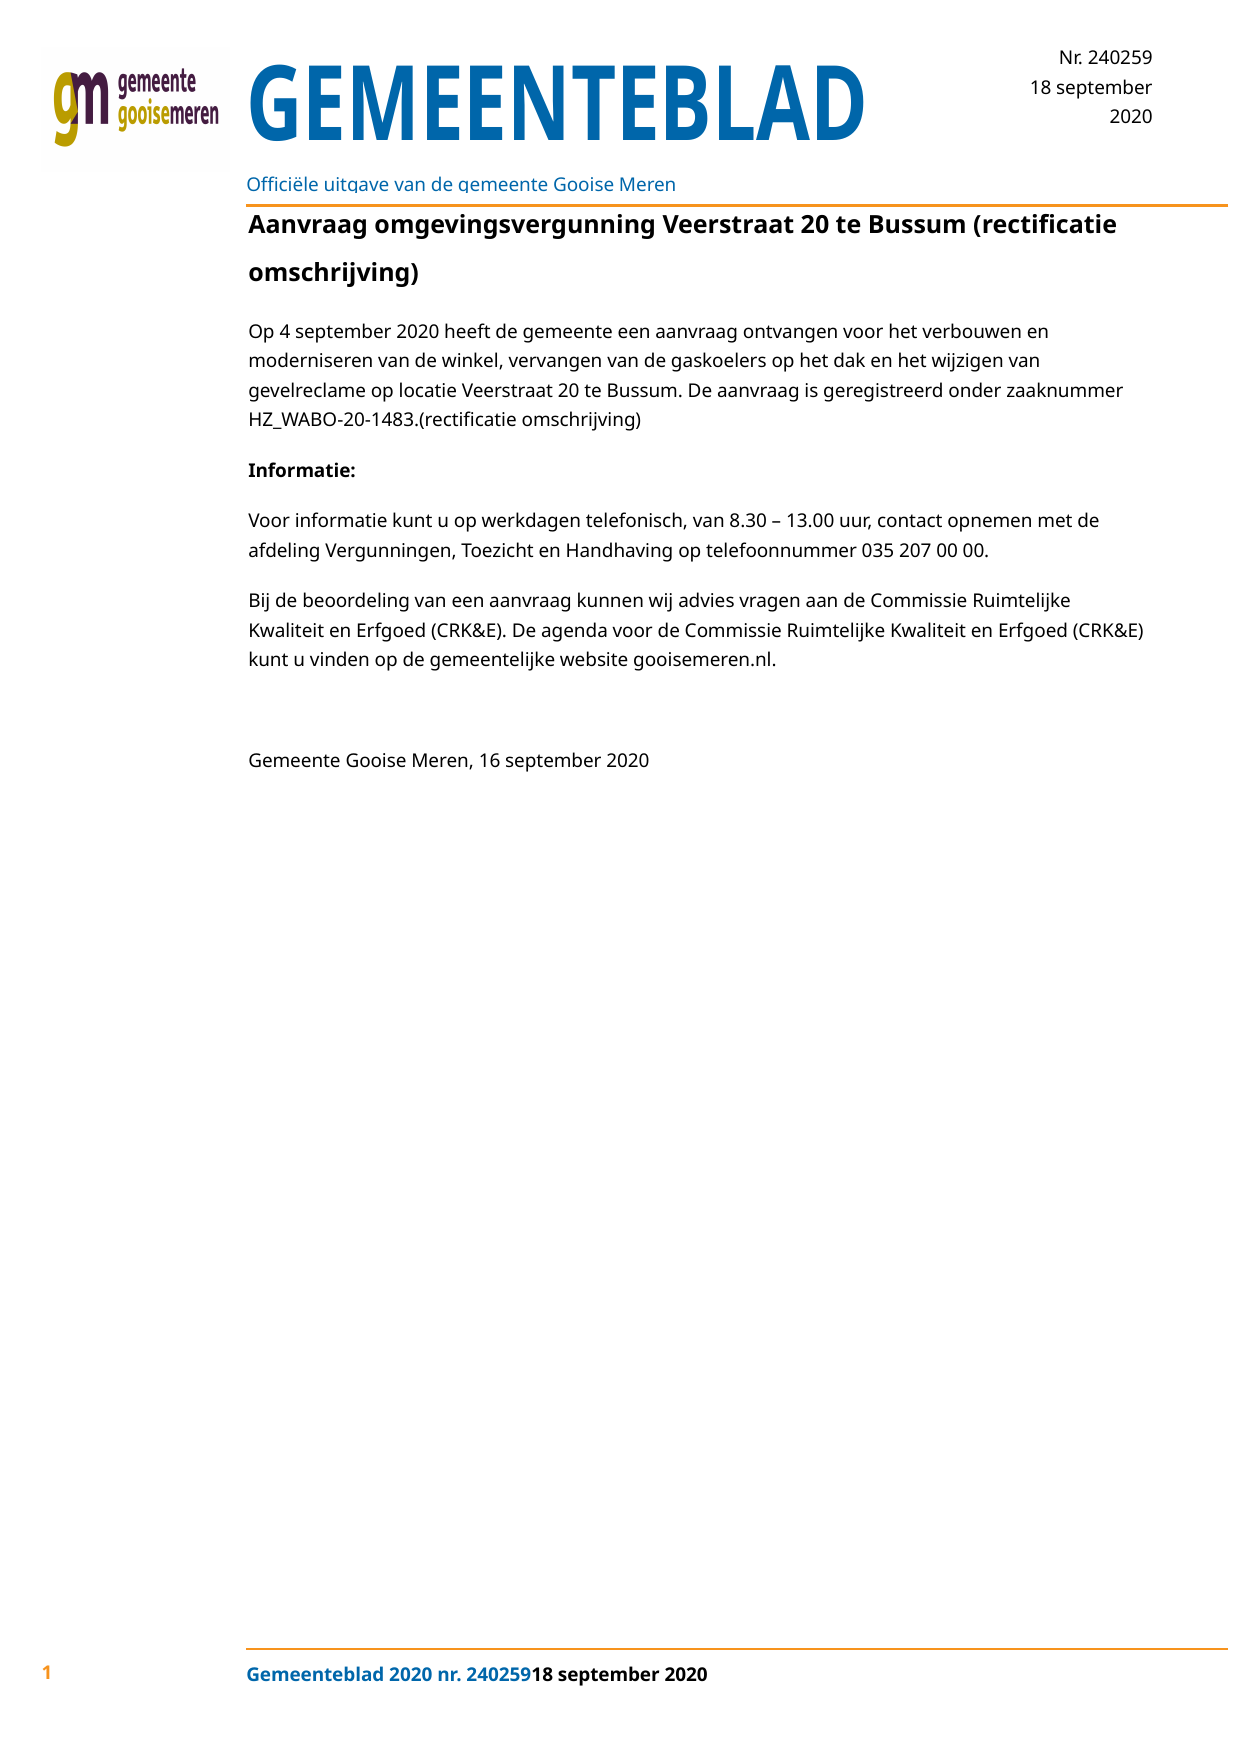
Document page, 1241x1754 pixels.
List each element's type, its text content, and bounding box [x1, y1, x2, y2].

picture [41, 47, 231, 172]
text Op 4 september 2020 heeft de gemeente een aanvraag ontvangen voor het verbouwen en moderniseren van de winkel, vervangen van de gaskoelers op het dak en het wijzigen van gevelreclame op locatie Veerstraat 20 te Bussum. De aanvraag is geregistreerd onder zaaknummer HZ_WABO-20-1483.(rectificatie omschrijving) [248, 318, 1152, 432]
text Voor informatie kunt u op werkdagen telefonisch, van 8.30 – 13.00 uur, contact opnemen met de afdeling Vergunningen, Toezicht en Handhaving op telefoonnummer 035 207 00 00. [248, 507, 1152, 563]
text Bij de beoordeling van een aanvraag kunnen wij advies vragen aan de Commissie Ruimtelijke Kwaliteit en Erfgoed (CRK&E). De agenda voor de Commissie Ruimtelijke Kwaliteit en Erfgoed (CRK&E) kunt u vinden op de gemeentelijke website gooisemeren.nl. [248, 587, 1152, 672]
text Aanvraag omgevingsvergunning Veerstraat 20 te Bussum (rectificatie omschrijving) [248, 207, 1152, 288]
text Gemeente Gooise Meren, 16 september 2020 [248, 747, 1152, 773]
text Informatie: [248, 457, 1152, 483]
